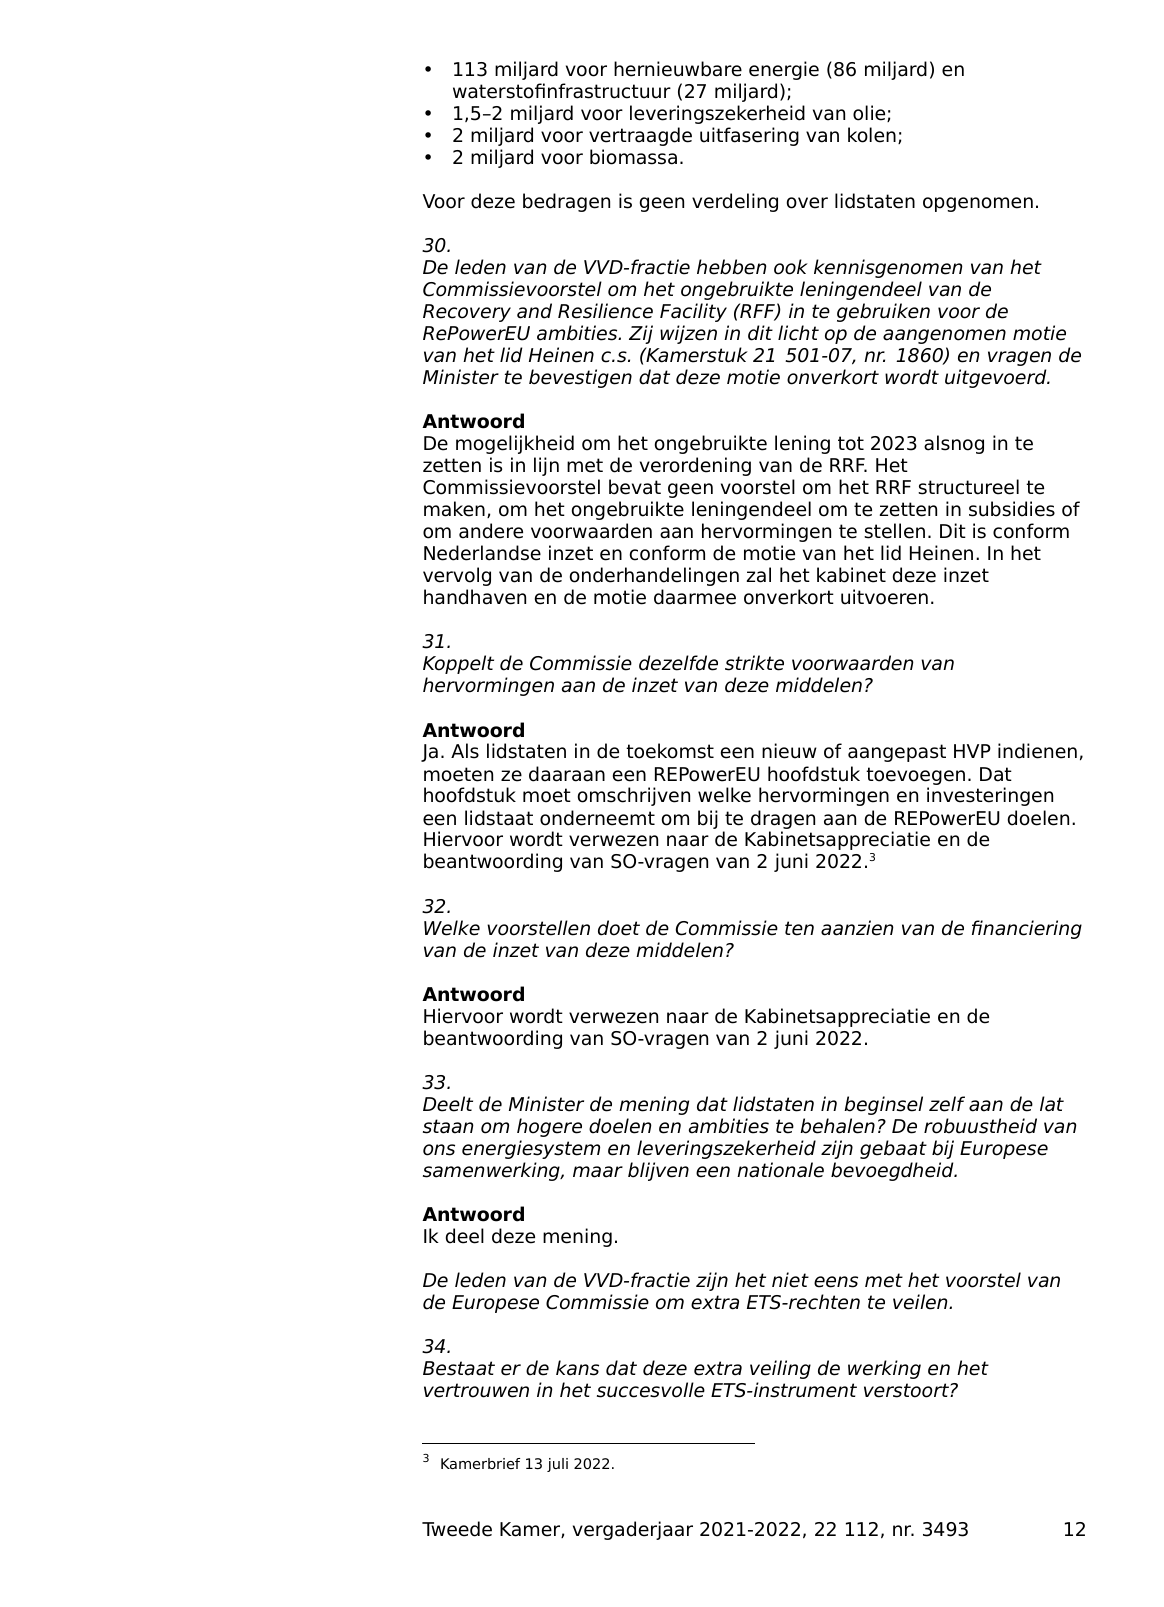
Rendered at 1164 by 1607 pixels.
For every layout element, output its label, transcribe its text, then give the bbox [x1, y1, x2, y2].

subtitle Antwoord [422, 984, 1087, 1006]
text Deelt de Minister de mening dat lidstaten in beginsel zelf aan de lat staan om hogere doelen en ambities te behalen? De robuustheid van ons energiesystem en leveringszekerheid zijn gebaat bij Europese samenwerking, maar blijven een nationale bevoegdheid. [422, 1094, 1087, 1182]
text Ik deel deze mening. [422, 1226, 1087, 1248]
text • 2 miljard voor vertraagde uitfasering van kolen; [422, 125, 1087, 147]
text De leden van de VVD-fractie hebben ook kennisgenomen van het Commissievoorstel om het ongebruikte leningendeel van de Recovery and Resilience Facility (RFF) in te gebruiken voor de RePowerEU ambities. Zij wijzen in dit licht op de aangenomen motie van het lid Heinen c.s. (Kamerstuk 21 501-07, nr. 1860) en vragen de Minister te bevestigen dat deze motie onverkort wordt uitgevoerd. [422, 257, 1087, 389]
text Kamerbrief 13 juli 2022. [422, 1452, 1087, 1474]
subtitle Antwoord [422, 719, 1087, 741]
text Voor deze bedragen is geen verdeling over lidstaten opgenomen. [422, 191, 1087, 213]
text • 113 miljard voor hernieuwbare energie (86 miljard) en waterstofinfrastructuur (27 miljard); [422, 59, 1087, 103]
text • 1,5–2 miljard voor leveringszekerheid van olie; [422, 103, 1087, 125]
text Ja. Als lidstaten in de toekomst een nieuw of aangepast HVP indienen, moeten ze daaraan een REPowerEU hoofdstuk toevoegen. Dat hoofdstuk moet omschrijven welke hervormingen en investeringen een lidstaat onderneemt om bij te dragen aan de REPowerEU doelen. Hiervoor wordt verwezen naar de Kabinetsappreciatie en de beantwoording van SO-vragen van 2 juni 2022. [422, 741, 1087, 873]
text • 2 miljard voor biomassa. [422, 147, 1087, 169]
text Hiervoor wordt verwezen naar de Kabinetsappreciatie en de beantwoording van SO-vragen van 2 juni 2022. [422, 1006, 1087, 1049]
text Koppelt de Commissie dezelfde strikte voorwaarden van hervormingen aan de inzet van deze middelen? [422, 653, 1087, 697]
text De mogelijkheid om het ongebruikte lening tot 2023 alsnog in te zetten is in lijn met de verordening van de RRF. Het Commissievoorstel bevat geen voorstel om het RRF structureel te maken, om het ongebruikte leningendeel om te zetten in subsidies of om andere voorwaarden aan hervormingen te stellen. Dit is conform Nederlandse inzet en conform de motie van het lid Heinen. In het vervolg van de onderhandelingen zal het kabinet deze inzet handhaven en de motie daarmee onverkort uitvoeren. [422, 433, 1087, 609]
text Bestaat er de kans dat deze extra veiling de werking en het vertrouwen in het succesvolle ETS-instrument verstoort? [422, 1358, 1087, 1402]
text 34. [422, 1336, 1087, 1358]
text De leden van de VVD-fractie zijn het niet eens met het voorstel van de Europese Commissie om extra ETS-rechten te veilen. [422, 1270, 1087, 1314]
text 30. [422, 235, 1087, 257]
text 31. [422, 631, 1087, 653]
subtitle Antwoord [422, 1204, 1087, 1226]
subtitle Antwoord [422, 411, 1087, 433]
text 32. [422, 896, 1087, 917]
text Welke voorstellen doet de Commissie ten aanzien van de financiering van de inzet van deze middelen? [422, 917, 1087, 961]
text 33. [422, 1072, 1087, 1094]
